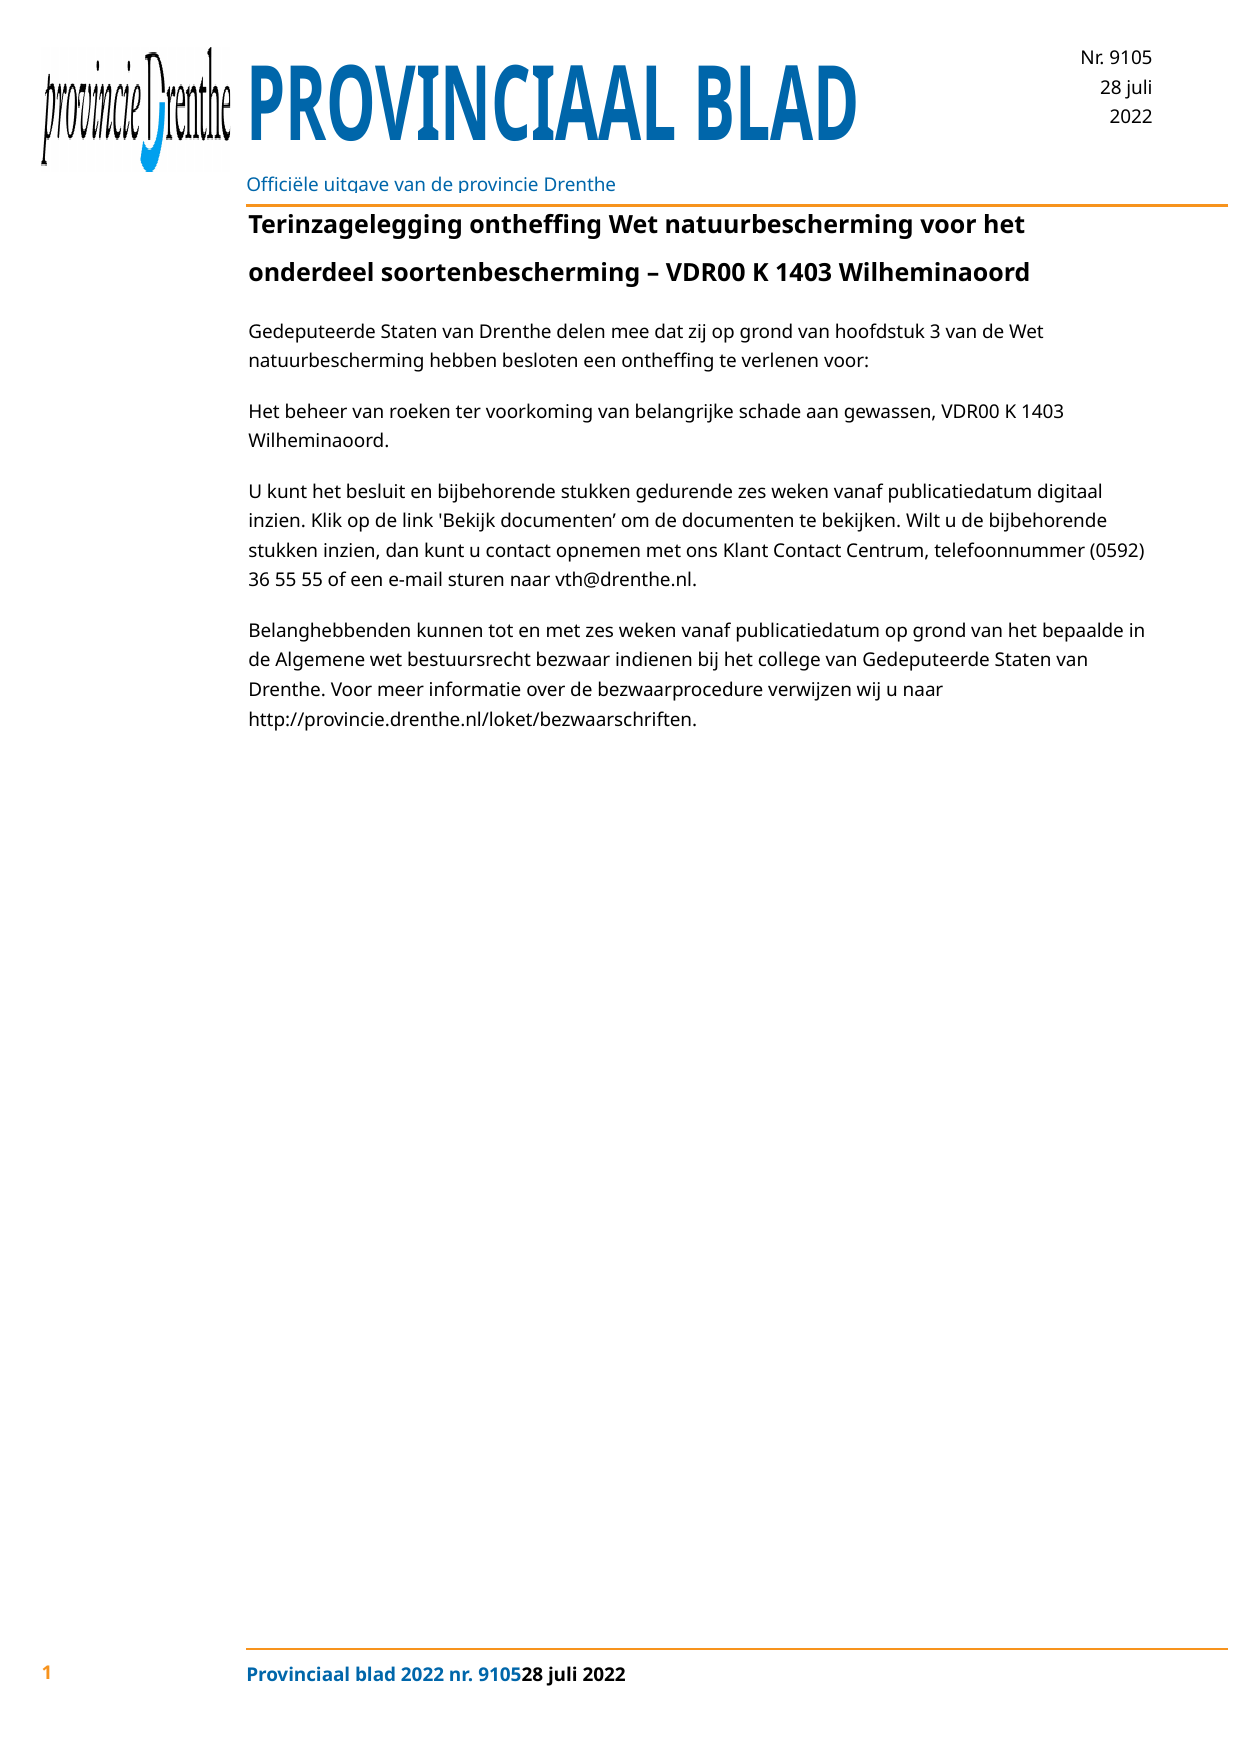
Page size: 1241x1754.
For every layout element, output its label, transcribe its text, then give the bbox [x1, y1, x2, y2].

text Belanghebbenden kunnen tot en met zes weken vanaf publicatiedatum op grond van het bepaalde in de Algemene wet bestuursrecht bezwaar indienen bij het college van Gedeputeerde Staten van Drenthe. Voor meer informatie over de bezwaarprocedure verwijzen wij u naar http://provincie.drenthe.nl/loket/bezwaarschriften. [248, 617, 1152, 732]
text Het beheer van roeken ter voorkoming van belangrijke schade aan gewassen, VDR00 K 1403 Wilheminaoord. [248, 398, 1152, 453]
text Terinzagelegging ontheffing Wet natuurbescherming voor het onderdeel soortenbescherming – VDR00 K 1403 Wilheminaoord [248, 207, 1152, 288]
picture [41, 47, 231, 172]
text Gedeputeerde Staten van Drenthe delen mee dat zij op grond van hoofdstuk 3 van de Wet natuurbescherming hebben besloten een ontheffing te verlenen voor: [248, 318, 1152, 373]
text U kunt het besluit en bijbehorende stukken gedurende zes weken vanaf publicatiedatum digitaal inzien. Klik op de link 'Bekijk documenten’ om de documenten te bekijken. Wilt u de bijbehorende stukken inzien, dan kunt u contact opnemen met ons Klant Contact Centrum, telefoonnummer (0592) 36 55 55 of een e-mail sturen naar vth@drenthe.nl. [248, 478, 1152, 592]
